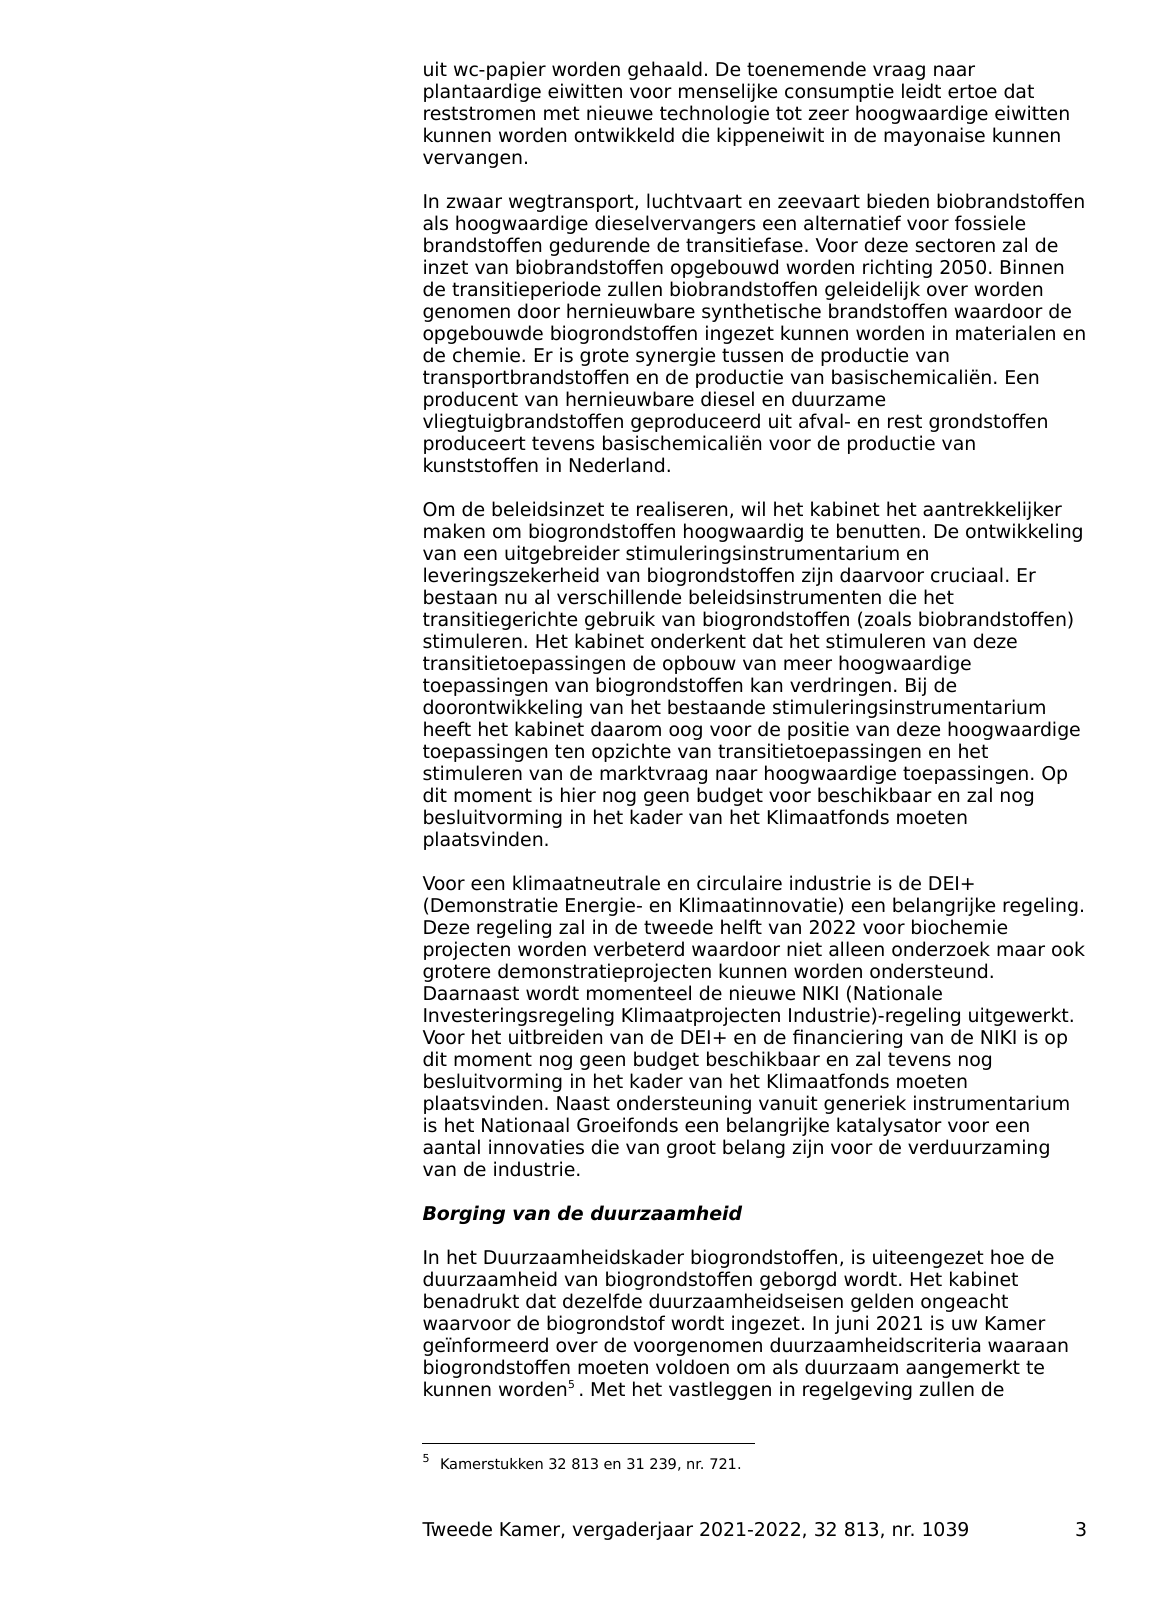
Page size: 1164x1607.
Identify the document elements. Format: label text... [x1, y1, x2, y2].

text uit wc-papier worden gehaald. De toenemende vraag naar plantaardige eiwitten voor menselijke consumptie leidt ertoe dat reststromen met nieuwe technologie tot zeer hoogwaardige eiwitten kunnen worden ontwikkeld die kippeneiwit in de mayonaise kunnen vervangen. [422, 59, 1087, 169]
text In het Duurzaamheidskader biogrondstoffen, is uiteengezet hoe de duurzaamheid van biogrondstoffen geborgd wordt. Het kabinet benadrukt dat dezelfde duurzaamheidseisen gelden ongeacht waarvoor de biogrondstof wordt ingezet. In juni 2021 is uw Kamer geïnformeerd over de voorgenomen duurzaamheidscriteria waaraan biogrondstoffen moeten voldoen om als duurzaam aangemerkt te kunnen worden. Met het vastleggen in regelgeving zullen de [422, 1247, 1087, 1401]
text Kamerstukken 32 813 en 31 239, nr. 721. [422, 1452, 1087, 1474]
text Om de beleidsinzet te realiseren, wil het kabinet het aantrekkelijker maken om biogrondstoffen hoogwaardig te benutten. De ontwikkeling van een uitgebreider stimuleringsinstrumentarium en leveringszekerheid van biogrondstoffen zijn daarvoor cruciaal. Er bestaan nu al verschillende beleidsinstrumenten die het transitiegerichte gebruik van biogrondstoffen (zoals biobrandstoffen) stimuleren. Het kabinet onderkent dat het stimuleren van deze transitietoepassingen de opbouw van meer hoogwaardige toepassingen van biogrondstoffen kan verdringen. Bij de doorontwikkeling van het bestaande stimuleringsinstrumentarium heeft het kabinet daarom oog voor de positie van deze hoogwaardige toepassingen ten opzichte van transitietoepassingen en het stimuleren van de marktvraag naar hoogwaardige toepassingen. Op dit moment is hier nog geen budget voor beschikbaar en zal nog besluitvorming in het kader van het Klimaatfonds moeten plaatsvinden. [422, 499, 1087, 851]
subtitle Borging van de duurzaamheid [422, 1203, 1087, 1225]
text In zwaar wegtransport, luchtvaart en zeevaart bieden biobrandstoffen als hoogwaardige dieselvervangers een alternatief voor fossiele brandstoffen gedurende de transitiefase. Voor deze sectoren zal de inzet van biobrandstoffen opgebouwd worden richting 2050. Binnen de transitieperiode zullen biobrandstoffen geleidelijk over worden genomen door hernieuwbare synthetische brandstoffen waardoor de opgebouwde biogrondstoffen ingezet kunnen worden in materialen en de chemie. Er is grote synergie tussen de productie van transportbrandstoffen en de productie van basischemicaliën. Een producent van hernieuwbare diesel en duurzame vliegtuigbrandstoffen geproduceerd uit afval- en rest grondstoffen produceert tevens basischemicaliën voor de productie van kunststoffen in Nederland. [422, 191, 1087, 477]
text Voor een klimaatneutrale en circulaire industrie is de DEI+ (Demonstratie Energie- en Klimaatinnovatie) een belangrijke regeling. Deze regeling zal in de tweede helft van 2022 voor biochemie projecten worden verbeterd waardoor niet alleen onderzoek maar ook grotere demonstratieprojecten kunnen worden ondersteund. Daarnaast wordt momenteel de nieuwe NIKI (Nationale Investeringsregeling Klimaatprojecten Industrie)-regeling uitgewerkt. Voor het uitbreiden van de DEI+ en de financiering van de NIKI is op dit moment nog geen budget beschikbaar en zal tevens nog besluitvorming in het kader van het Klimaatfonds moeten plaatsvinden. Naast ondersteuning vanuit generiek instrumentarium is het Nationaal Groeifonds een belangrijke katalysator voor een aantal innovaties die van groot belang zijn voor de verduurzaming van de industrie. [422, 873, 1087, 1181]
